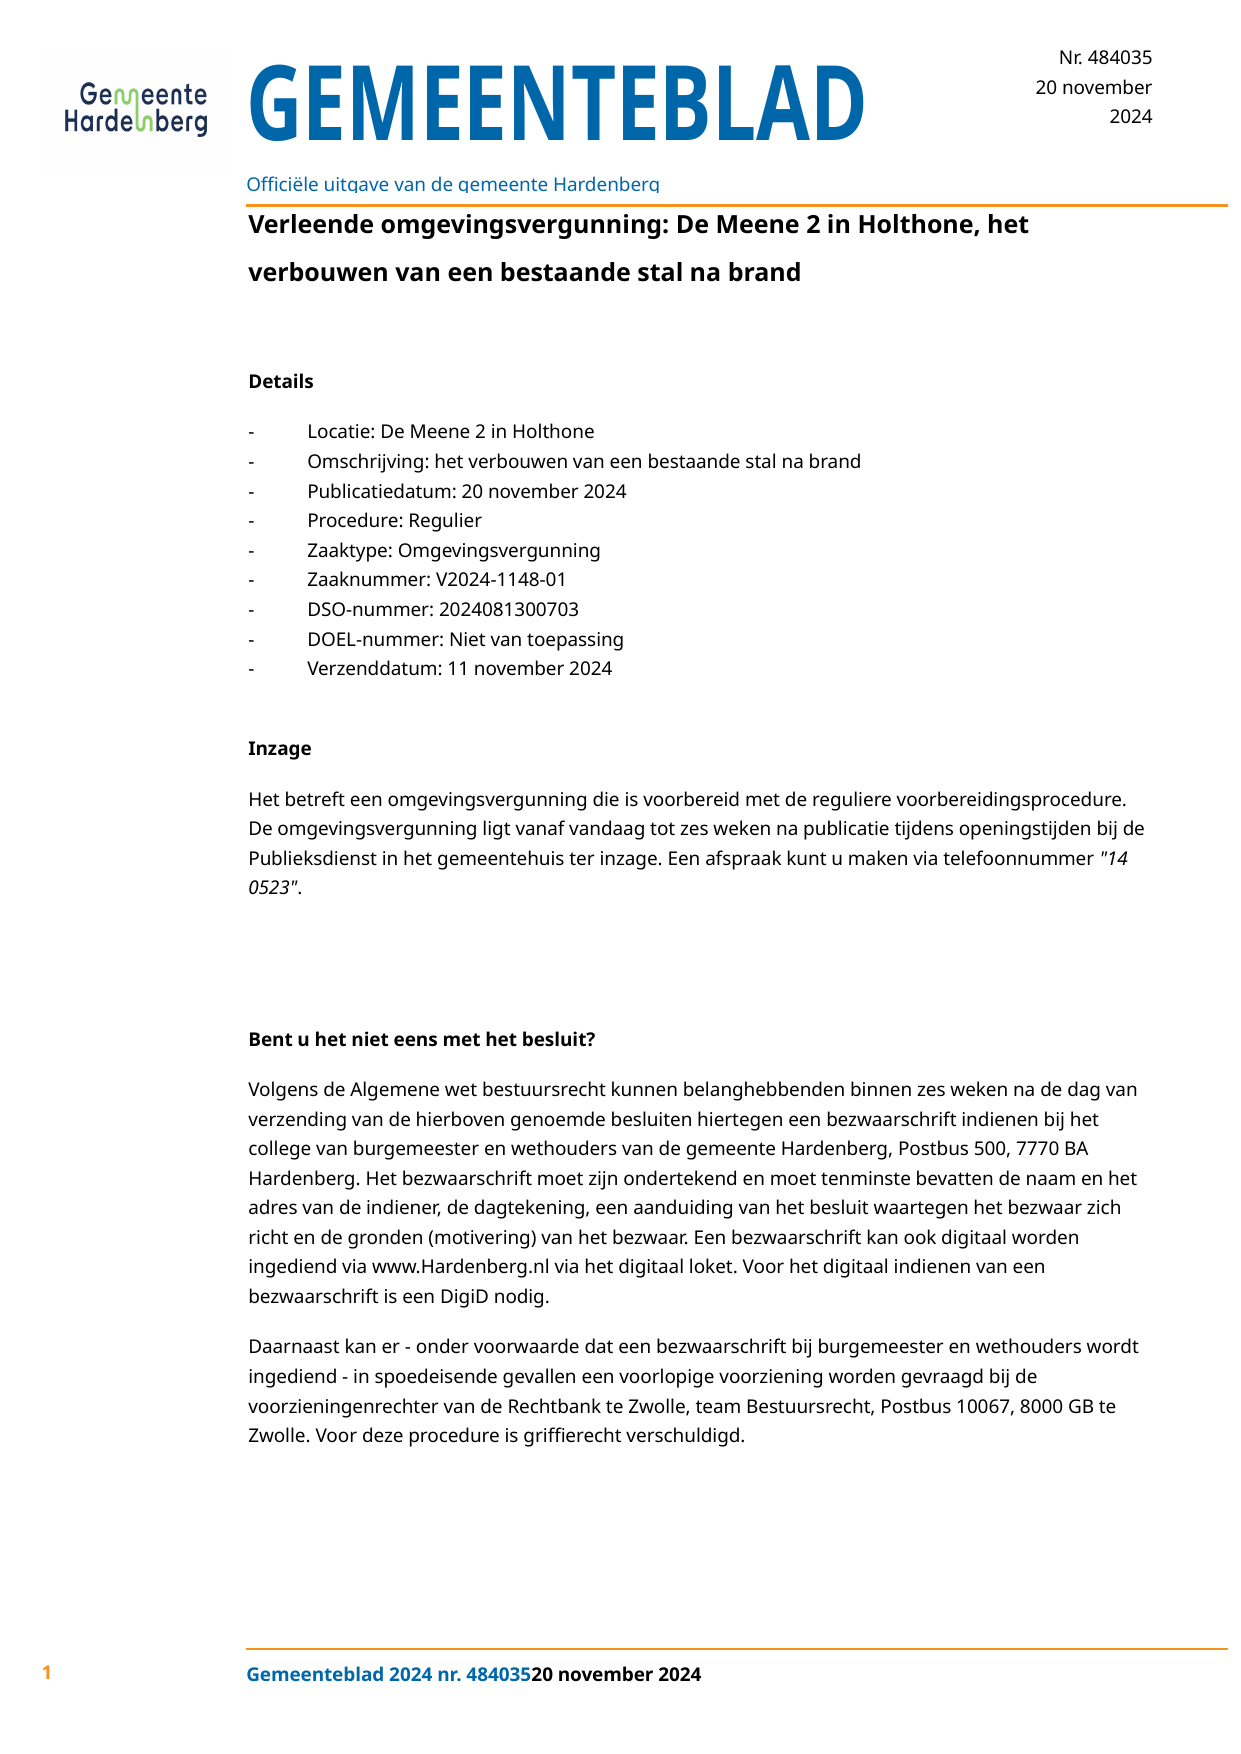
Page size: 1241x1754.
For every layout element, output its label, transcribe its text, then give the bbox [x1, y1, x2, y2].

text Details [248, 368, 1152, 394]
text Daarnaast kan er - onder voorwaarde dat een bezwaarschrift bij burgemeester en wethouders wordt ingediend - in spoedeisende gevallen een voorlopige voorziening worden gevraagd bij de voorzieningenrechter van de Rechtbank te Zwolle, team Bestuursrecht, Postbus 10067, 8000 GB te Zwolle. Voor deze procedure is griffierecht verschuldigd. [248, 1334, 1152, 1448]
list Verzenddatum: 11 november 2024 [248, 655, 1152, 681]
text Verleende omgevingsvergunning: De Meene 2 in Holthone, het verbouwen van een bestaande stal na brand [248, 207, 1152, 288]
list DSO-nummer: 2024081300703 [248, 596, 1152, 622]
list Zaaknummer: V2024-1148-01 [248, 567, 1152, 592]
list DOEL-nummer: Niet van toepassing [248, 626, 1152, 652]
list Publicatiedatum: 20 november 2024 [248, 478, 1152, 504]
text Het betreft een omgevingsvergunning die is voorbereid met de reguliere voorbereidingsprocedure. De omgevingsvergunning ligt vanaf vandaag tot zes weken na publicatie tijdens openingstijden bij de Publieksdienst in het gemeentehuis ter inzage. Een afspraak kunt u maken via telefoonnummer "14 0523". [248, 786, 1152, 900]
list Omschrijving: het verbouwen van een bestaande stal na brand [248, 448, 1152, 474]
text Volgens de Algemene wet bestuursrecht kunnen belanghebbenden binnen zes weken na de dag van verzending van de hierboven genoemde besluiten hiertegen een bezwaarschrift indienen bij het college van burgemeester en wethouders van de gemeente Hardenberg, Postbus 500, 7770 BA Hardenberg. Het bezwaarschrift moet zijn ondertekend en moet tenminste bevatten de naam en het adres van de indiener, de dagtekening, een aanduiding van het besluit waartegen het bezwaar zich richt en de gronden (motivering) van het bezwaar. Een bezwaarschrift kan ook digitaal worden ingediend via www.Hardenberg.nl via het digitaal loket. Voor het digitaal indienen van een bezwaarschrift is een DigiD nodig. [248, 1076, 1152, 1309]
list Locatie: De Meene 2 in Holthone [248, 419, 1152, 444]
picture [41, 47, 231, 172]
list Procedure: Regulier [248, 507, 1152, 533]
text Inzage [248, 735, 1152, 761]
list Zaaktype: Omgevingsvergunning [248, 537, 1152, 563]
text Bent u het niet eens met het besluit? [248, 1026, 1152, 1052]
